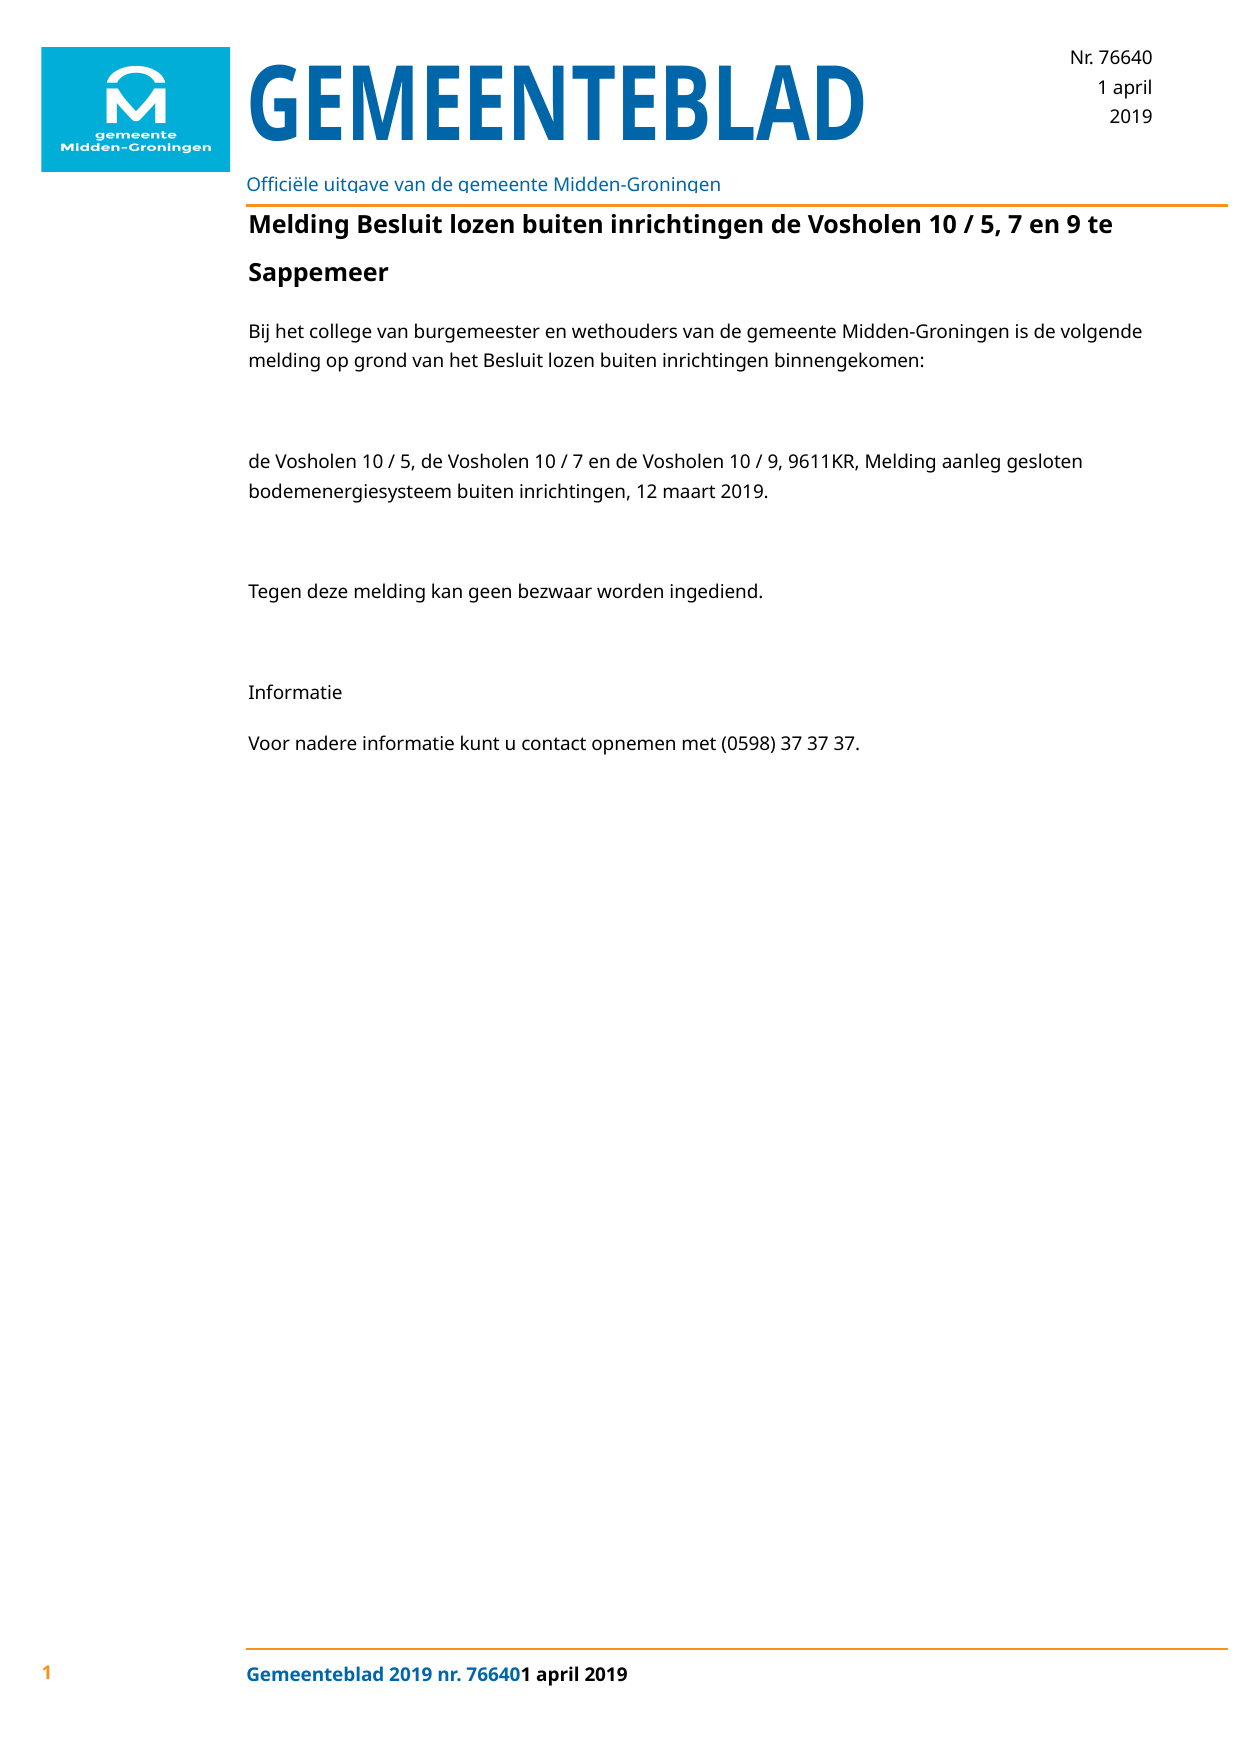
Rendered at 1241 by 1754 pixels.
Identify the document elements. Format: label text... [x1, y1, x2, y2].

text Voor nadere informatie kunt u contact opnemen met (0598) 37 37 37. [248, 730, 1152, 756]
picture [184, 146, 190, 153]
text Informatie [248, 679, 1152, 705]
text Bij het college van burgemeester en wethouders van de gemeente Midden-Groningen is de volgende melding op grond van het Besluit lozen buiten inrichtingen binnengekomen: [248, 318, 1152, 373]
picture [108, 66, 164, 82]
text Tegen deze melding kan geen bezwaar worden ingediend. [248, 579, 1152, 604]
text de Vosholen 10 / 5, de Vosholen 10 / 7 en de Vosholen 10 / 9, 9611KR, Melding aanleg gesloten bodemenergiesysteem buiten inrichtingen, 12 maart 2019. [248, 448, 1152, 504]
picture [107, 89, 165, 122]
text Melding Besluit lozen buiten inrichtingen de Vosholen 10 / 5, 7 en 9 te Sappemeer [248, 207, 1152, 288]
